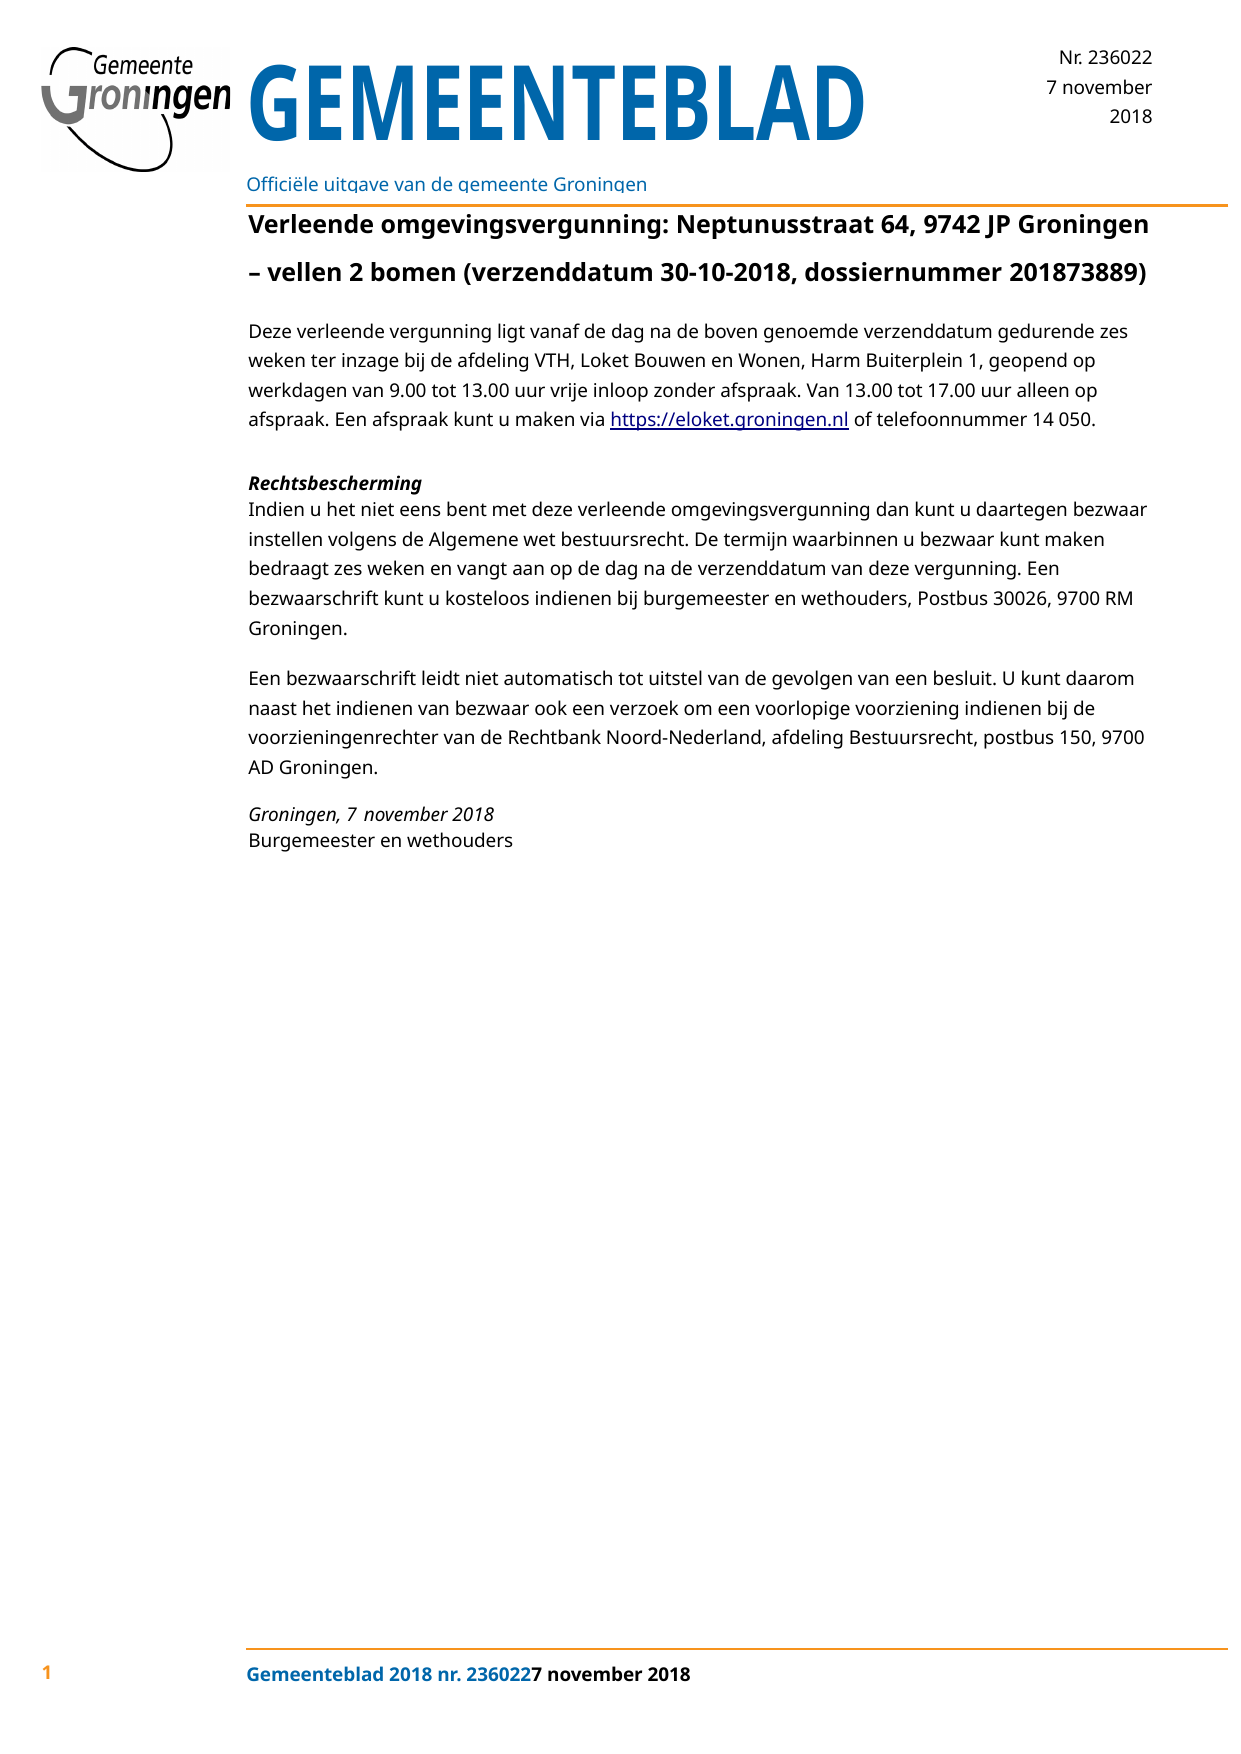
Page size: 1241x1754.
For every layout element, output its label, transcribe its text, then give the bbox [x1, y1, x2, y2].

text Verleende omgevingsvergunning: Neptunusstraat 64, 9742 JP Groningen – vellen 2 bomen (verzenddatum 30-10-2018, dossiernummer 201873889) [248, 207, 1152, 288]
picture [41, 47, 231, 172]
text Burgemeester en wethouders [248, 827, 1152, 853]
text Deze verleende vergunning ligt vanaf de dag na de boven genoemde verzenddatum gedurende zes weken ter inzage bij de afdeling VTH, Loket Bouwen en Wonen, Harm Buiterplein 1, geopend op werkdagen van 9.00 tot 13.00 uur vrije inloop zonder afspraak. Van 13.00 tot 17.00 uur alleen op afspraak. Een afspraak kunt u maken via https://eloket.groningen.nl of telefoonnummer 14 050. [248, 318, 1152, 432]
text Indien u het niet eens bent met deze verleende omgevingsvergunning dan kunt u daartegen bezwaar instellen volgens de Algemene wet bestuursrecht. De termijn waarbinnen u bezwaar kunt maken bedraagt zes weken en vangt aan op de dag na de verzenddatum van deze vergunning. Een bezwaarschrift kunt u kosteloos indienen bij burgemeester en wethouders, Postbus 30026, 9700 RM Groningen. [248, 496, 1152, 640]
text Een bezwaarschrift leidt niet automatisch tot uitstel van de gevolgen van een besluit. U kunt daarom naast het indienen van bezwaar ook een verzoek om een voorlopige voorziening indienen bij de voorzieningenrechter van de Rechtbank Noord-Nederland, afdeling Bestuursrecht, postbus 150, 9700 AD Groningen. [248, 665, 1152, 779]
text Groningen, 7 november 2018 [248, 802, 1152, 827]
text Rechtsbescherming [248, 471, 1152, 496]
